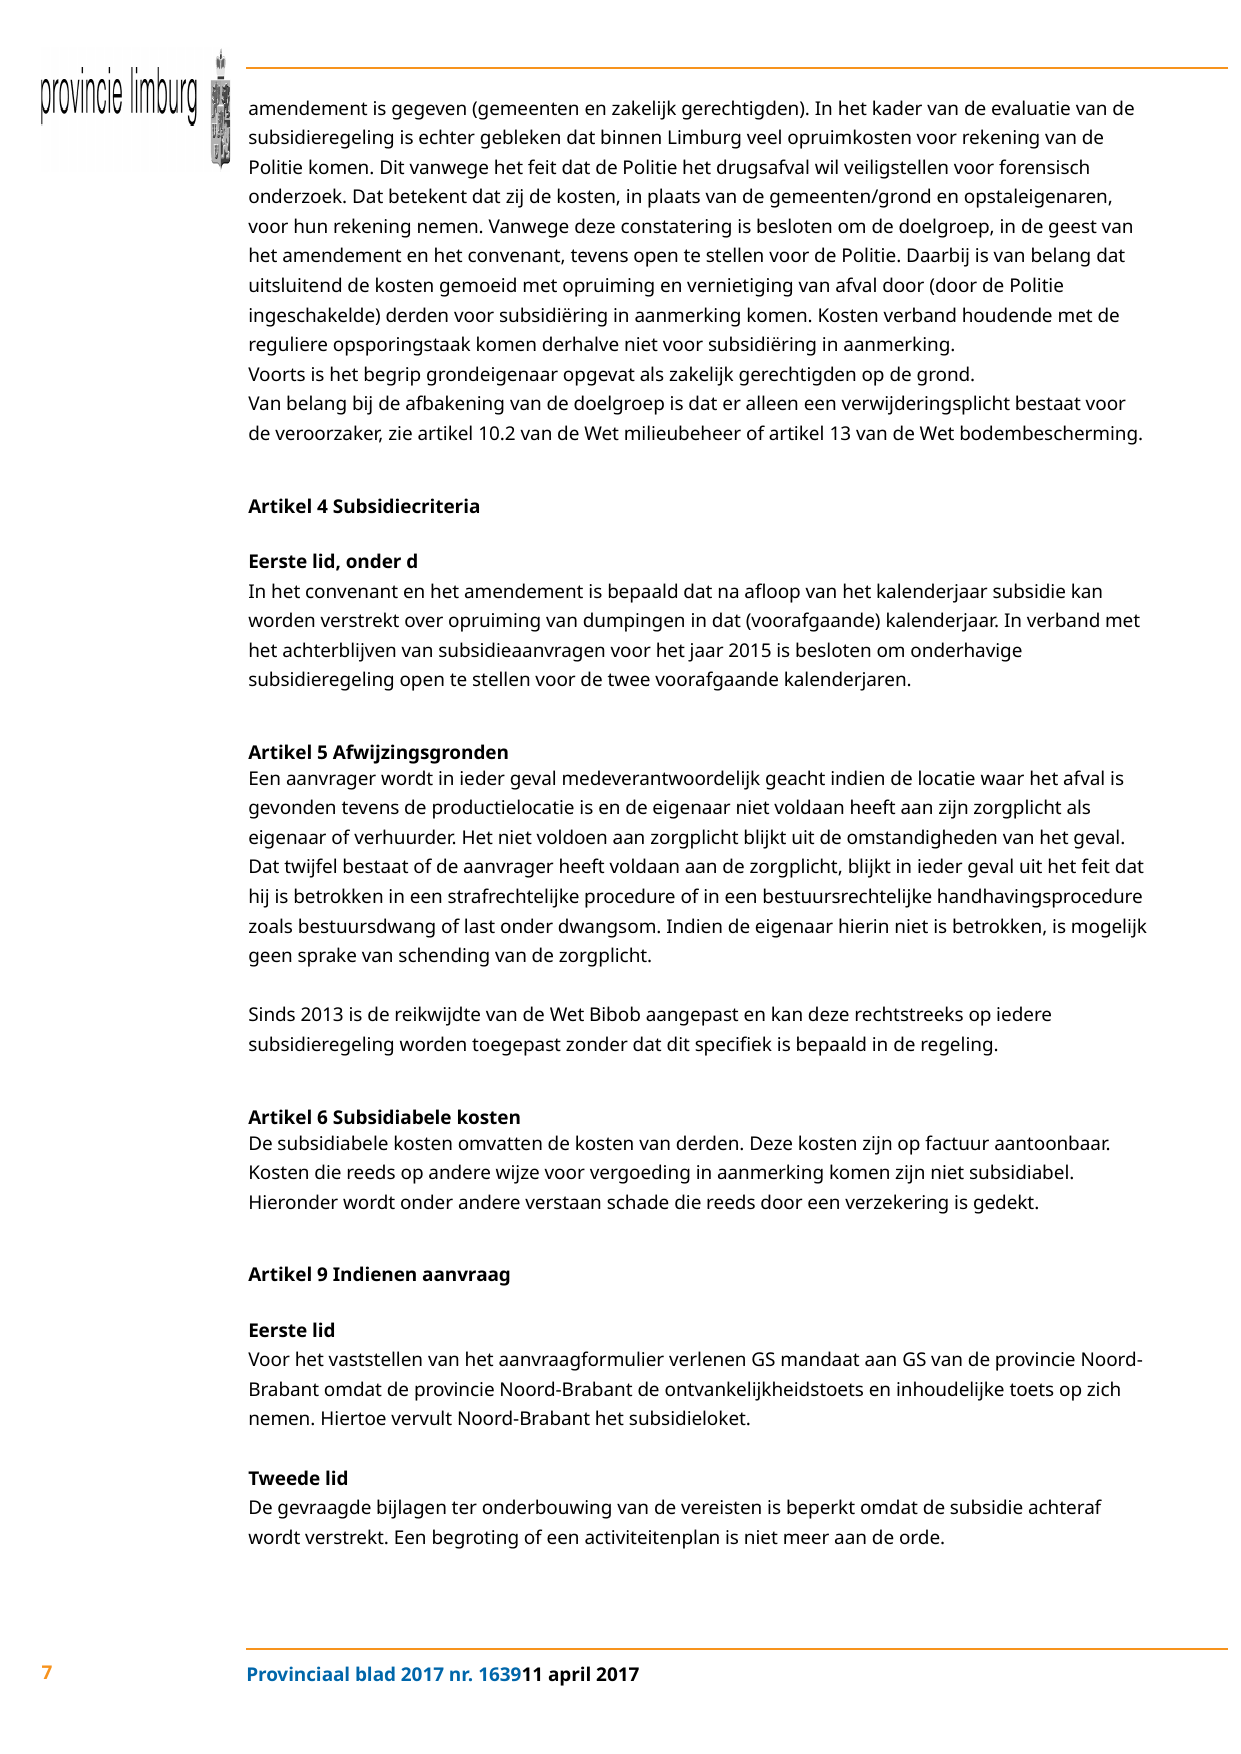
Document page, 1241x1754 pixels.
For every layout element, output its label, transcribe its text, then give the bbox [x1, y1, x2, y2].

text In het convenant en het amendement is bepaald dat na afloop van het kalenderjaar subsidie kan worden verstrekt over opruiming van dumpingen in dat (voorafgaande) kalenderjaar. In verband met het achterblijven van subsidieaanvragen voor het jaar 2015 is besloten om onderhavige subsidieregeling open te stellen voor de twee voorafgaande kalenderjaren. [248, 578, 1152, 692]
text Van belang bij de afbakening van de doelgroep is dat er alleen een verwijderingsplicht bestaat voor de veroorzaker, zie artikel 10.2 van de Wet milieubeheer of artikel 13 van de Wet bodembescherming. [248, 391, 1152, 446]
text Artikel 9 Indienen aanvraag [248, 1262, 1152, 1287]
text De subsidiabele kosten omvatten de kosten van derden. Deze kosten zijn op factuur aantoonbaar. Kosten die reeds op andere wijze voor vergoeding in aanmerking komen zijn niet subsidiabel. Hieronder wordt onder andere verstaan schade die reeds door een verzekering is gedekt. [248, 1130, 1152, 1214]
text amendement is gegeven (gemeenten en zakelijk gerechtigden). In het kader van de evaluatie van de subsidieregeling is echter gebleken dat binnen Limburg veel opruimkosten voor rekening van de Politie komen. Dit vanwege het feit dat de Politie het drugsafval wil veiligstellen voor forensisch onderzoek. Dat betekent dat zij de kosten, in plaats van de gemeenten/grond en opstaleigenaren, voor hun rekening nemen. Vanwege deze constatering is besloten om de doelgroep, in de geest van het amendement en het convenant, tevens open te stellen voor de Politie. Daarbij is van belang dat uitsluitend de kosten gemoeid met opruiming en vernietiging van afval door (door de Politie ingeschakelde) derden voor subsidiëring in aanmerking komen. Kosten verband houdende met de reguliere opsporingstaak komen derhalve niet voor subsidiëring in aanmerking. [248, 95, 1152, 357]
picture [41, 47, 231, 172]
text Een aanvrager wordt in ieder geval medeverantwoordelijk geacht indien de locatie waar het afval is gevonden tevens de productielocatie is en de eigenaar niet voldaan heeft aan zijn zorgplicht als eigenaar of verhuurder. Het niet voldoen aan zorgplicht blijkt uit de omstandigheden van het geval. Dat twijfel bestaat of de aanvrager heeft voldaan aan de zorgplicht, blijkt in ieder geval uit het feit dat hij is betrokken in een strafrechtelijke procedure of in een bestuursrechtelijke handhavingsprocedure zoals bestuursdwang of last onder dwangsom. Indien de eigenaar hierin niet is betrokken, is mogelijk geen sprake van schending van de zorgplicht. [248, 765, 1152, 968]
text Voor het vaststellen van het aanvraagformulier verlenen GS mandaat aan GS van de provincie Noord-Brabant omdat de provincie Noord-Brabant de ontvankelijkheidstoets en inhoudelijke toets op zich nemen. Hiertoe vervult Noord-Brabant het subsidieloket. [248, 1346, 1152, 1431]
text Artikel 5 Afwijzingsgronden [248, 739, 1152, 765]
text Eerste lid, onder d [248, 548, 1152, 574]
text De gevraagde bijlagen ter onderbouwing van de vereisten is beperkt omdat de subsidie achteraf wordt verstrekt. Een begroting of een activiteitenplan is niet meer aan de orde. [248, 1494, 1152, 1550]
text Artikel 6 Subsidiabele kosten [248, 1104, 1152, 1130]
text Voorts is het begrip grondeigenaar opgevat als zakelijk gerechtigden op de grond. [248, 361, 1152, 387]
text Eerste lid [248, 1317, 1152, 1343]
text Tweede lid [248, 1465, 1152, 1491]
text Artikel 4 Subsidiecriteria [248, 493, 1152, 519]
text Sinds 2013 is de reikwijdte van de Wet Bibob aangepast en kan deze rechtstreeks op iedere subsidieregeling worden toegepast zonder dat dit specifiek is bepaald in de regeling. [248, 1002, 1152, 1057]
